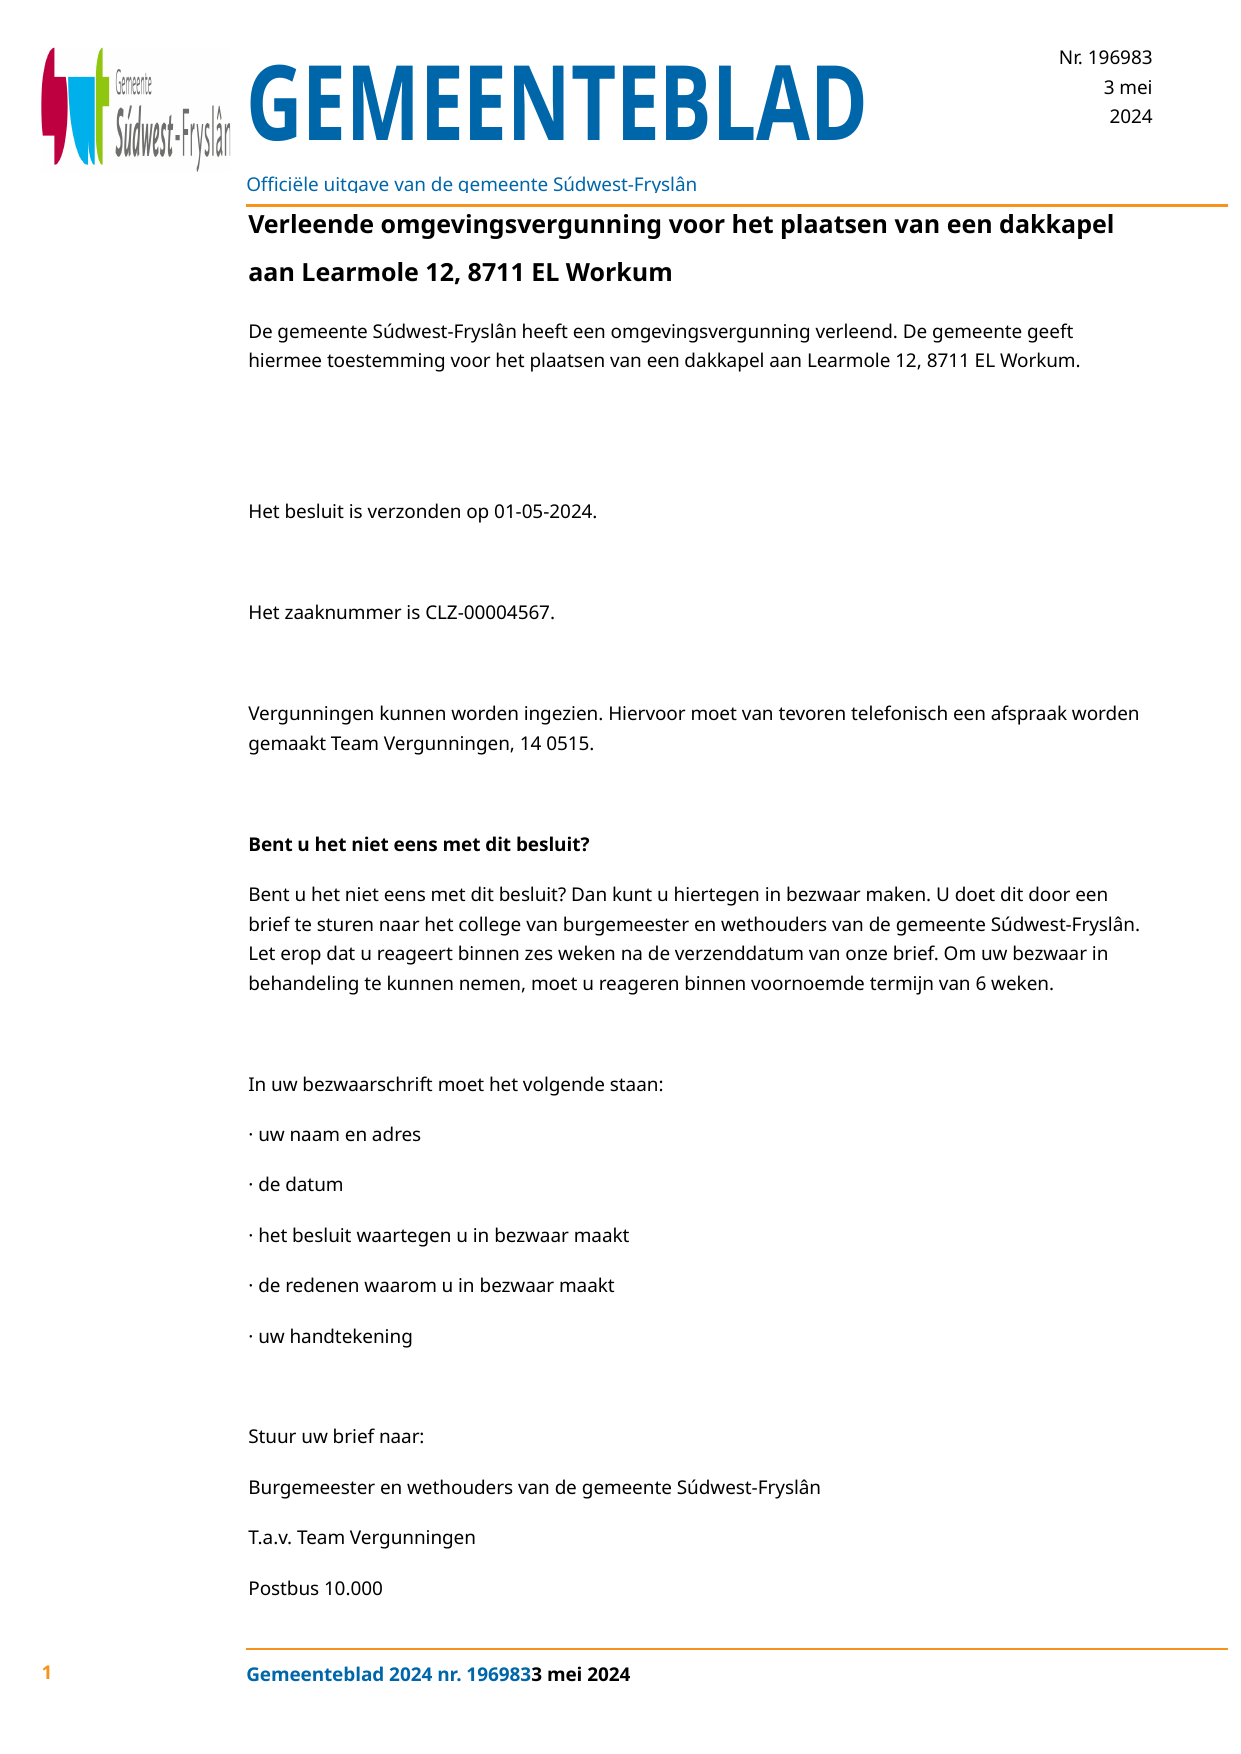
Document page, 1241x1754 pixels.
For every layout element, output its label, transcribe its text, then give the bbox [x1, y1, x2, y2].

text Stuur uw brief naar: [248, 1424, 1152, 1449]
text Burgemeester en wethouders van de gemeente Súdwest-Fryslân [248, 1474, 1152, 1500]
text Verleende omgevingsvergunning voor het plaatsen van een dakkapel aan Learmole 12, 8711 EL Workum [248, 207, 1152, 288]
text T.a.v. Team Vergunningen [248, 1524, 1152, 1550]
text Bent u het niet eens met dit besluit? Dan kunt u hiertegen in bezwaar maken. U doet dit door een brief te sturen naar het college van burgemeester en wethouders van de gemeente Súdwest-Fryslân. Let erop dat u reageert binnen zes weken na de verzenddatum van onze brief. Om uw bezwaar in behandeling te kunnen nemen, moet u reageren binnen voornoemde termijn van 6 weken. [248, 881, 1152, 996]
text · het besluit waartegen u in bezwaar maakt [248, 1222, 1152, 1248]
text Postbus 10.000 [248, 1575, 1152, 1601]
text · uw handtekening [248, 1323, 1152, 1349]
text Bent u het niet eens met dit besluit? [248, 831, 1152, 857]
text Vergunningen kunnen worden ingezien. Hiervoor moet van tevoren telefonisch een afspraak worden gemaakt Team Vergunningen, 14 0515. [248, 700, 1152, 756]
text · de redenen waarom u in bezwaar maakt [248, 1272, 1152, 1298]
picture [41, 47, 231, 172]
text Het besluit is verzonden op 01-05-2024. [248, 499, 1152, 524]
text · de datum [248, 1172, 1152, 1197]
text Het zaaknummer is CLZ-00004567. [248, 599, 1152, 625]
text · uw naam en adres [248, 1121, 1152, 1147]
text De gemeente Súdwest-Fryslân heeft een omgevingsvergunning verleend. De gemeente geeft hiermee toestemming voor het plaatsen van een dakkapel aan Learmole 12, 8711 EL Workum. [248, 318, 1152, 373]
text In uw bezwaarschrift moet het volgende staan: [248, 1071, 1152, 1097]
